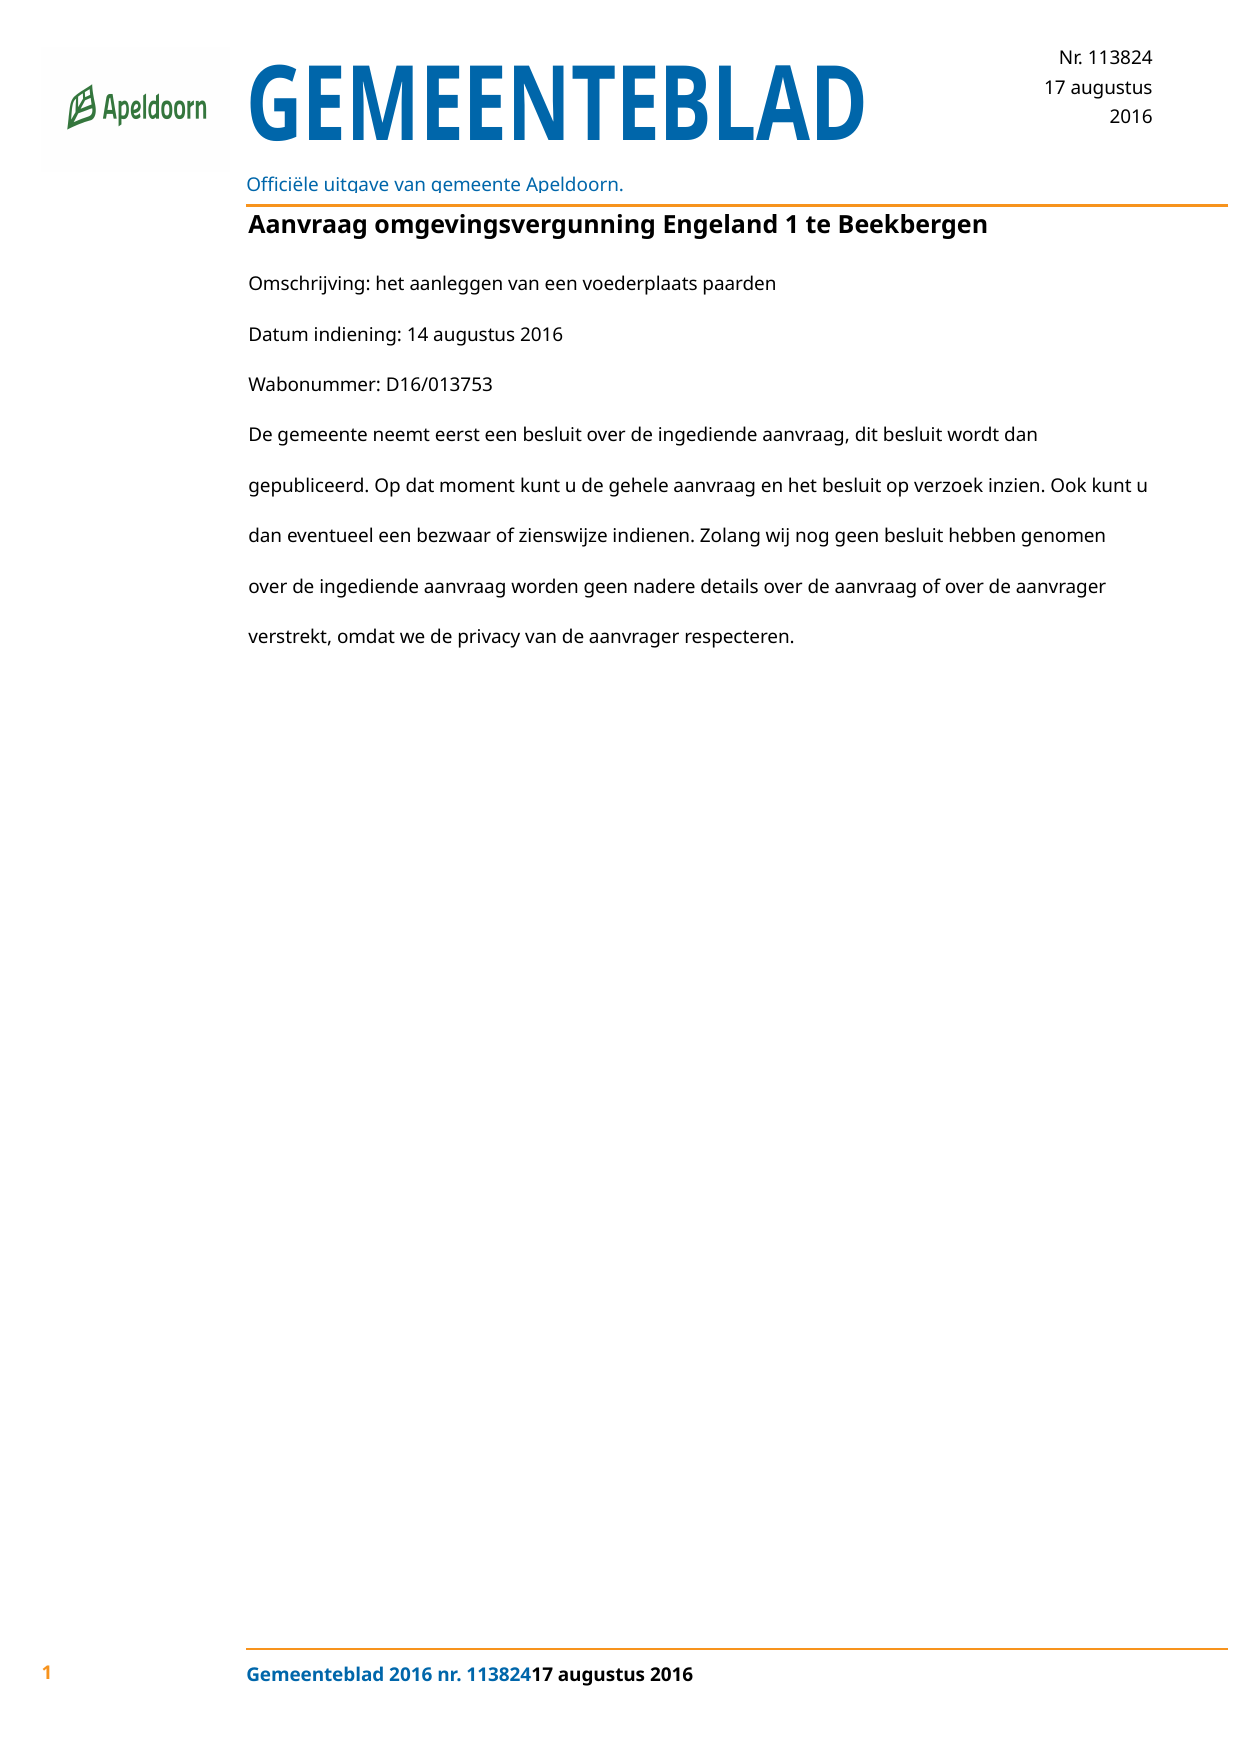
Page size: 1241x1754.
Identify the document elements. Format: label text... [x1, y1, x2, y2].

text Omschrijving: het aanleggen van een voederplaats paarden [248, 270, 1152, 296]
text Datum indiening: 14 augustus 2016 [248, 321, 1152, 346]
text gepubliceerd. Op dat moment kunt u de gehele aanvraag en het besluit op verzoek inzien. Ook kunt u [248, 472, 1152, 498]
text De gemeente neemt eerst een besluit over de ingediende aanvraag, dit besluit wordt dan [248, 422, 1152, 447]
text verstrekt, omdat we de privacy van de aanvrager respecteren. [248, 623, 1152, 649]
text Wabonummer: D16/013753 [248, 371, 1152, 397]
text dan eventueel een bezwaar of zienswijze indienen. Zolang wij nog geen besluit hebben genomen [248, 522, 1152, 548]
text Aanvraag omgevingsvergunning Engeland 1 te Beekbergen [248, 207, 1152, 241]
picture [41, 47, 231, 172]
text over de ingediende aanvraag worden geen nadere details over de aanvraag of over de aanvrager [248, 573, 1152, 598]
